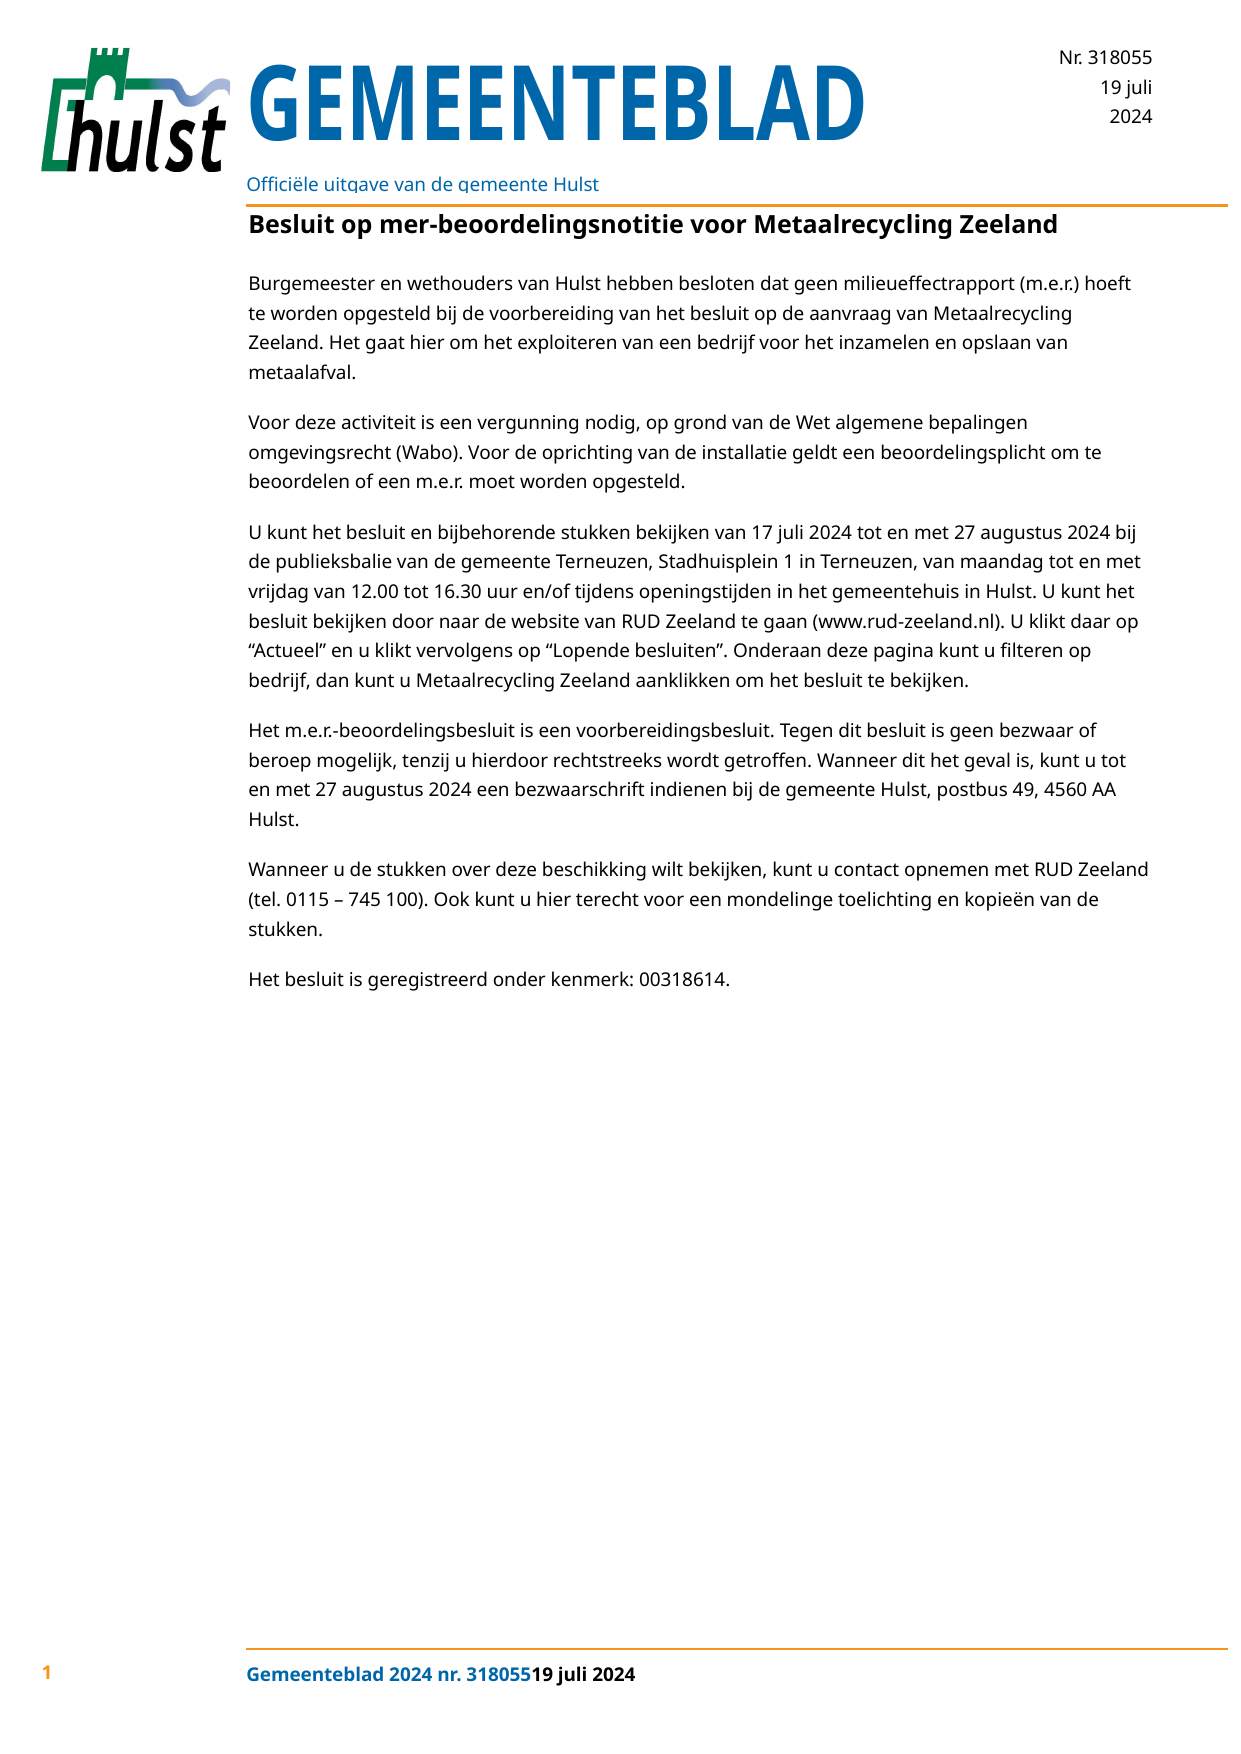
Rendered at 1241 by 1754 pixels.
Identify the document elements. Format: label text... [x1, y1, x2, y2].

text Voor deze activiteit is een vergunning nodig, op grond van de Wet algemene bepalingen omgevingsrecht (Wabo). Voor de oprichting van de installatie geldt een beoordelingsplicht om te beoordelen of een m.e.r. moet worden opgesteld. [248, 409, 1152, 494]
text U kunt het besluit en bijbehorende stukken bekijken van 17 juli 2024 tot en met 27 augustus 2024 bij de publieksbalie van de gemeente Terneuzen, Stadhuisplein 1 in Terneuzen, van maandag tot en met vrijdag van 12.00 tot 16.30 uur en/of tijdens openingstijden in het gemeentehuis in Hulst. U kunt het besluit bekijken door naar de website van RUD Zeeland te gaan (www.rud-zeeland.nl). U klikt daar op “Actueel” en u klikt vervolgens op “Lopende besluiten”. Onderaan deze pagina kunt u filteren op bedrijf, dan kunt u Metaalrecycling Zeeland aanklikken om het besluit te bekijken. [248, 519, 1152, 693]
text Burgemeester en wethouders van Hulst hebben besloten dat geen milieueffectrapport (m.e.r.) hoeft te worden opgesteld bij de voorbereiding van het besluit op de aanvraag van Metaalrecycling Zeeland. Het gaat hier om het exploiteren van een bedrijf voor het inzamelen en opslaan van metaalafval. [248, 270, 1152, 385]
text Wanneer u de stukken over deze beschikking wilt bekijken, kunt u contact opnemen met RUD Zeeland (tel. 0115 – 745 100). Ook kunt u hier terecht voor een mondelinge toelichting en kopieën van de stukken. [248, 857, 1152, 941]
text Het besluit is geregistreerd onder kenmerk: 00318614. [248, 966, 1152, 992]
picture [41, 47, 231, 172]
text Het m.e.r.-beoordelingsbesluit is een voorbereidingsbesluit. Tegen dit besluit is geen bezwaar of beroep mogelijk, tenzij u hierdoor rechtstreeks wordt getroffen. Wanneer dit het geval is, kunt u tot en met 27 augustus 2024 een bezwaarschrift indienen bij de gemeente Hulst, postbus 49, 4560 AA Hulst. [248, 717, 1152, 832]
text Besluit op mer-beoordelingsnotitie voor Metaalrecycling Zeeland [248, 207, 1152, 241]
